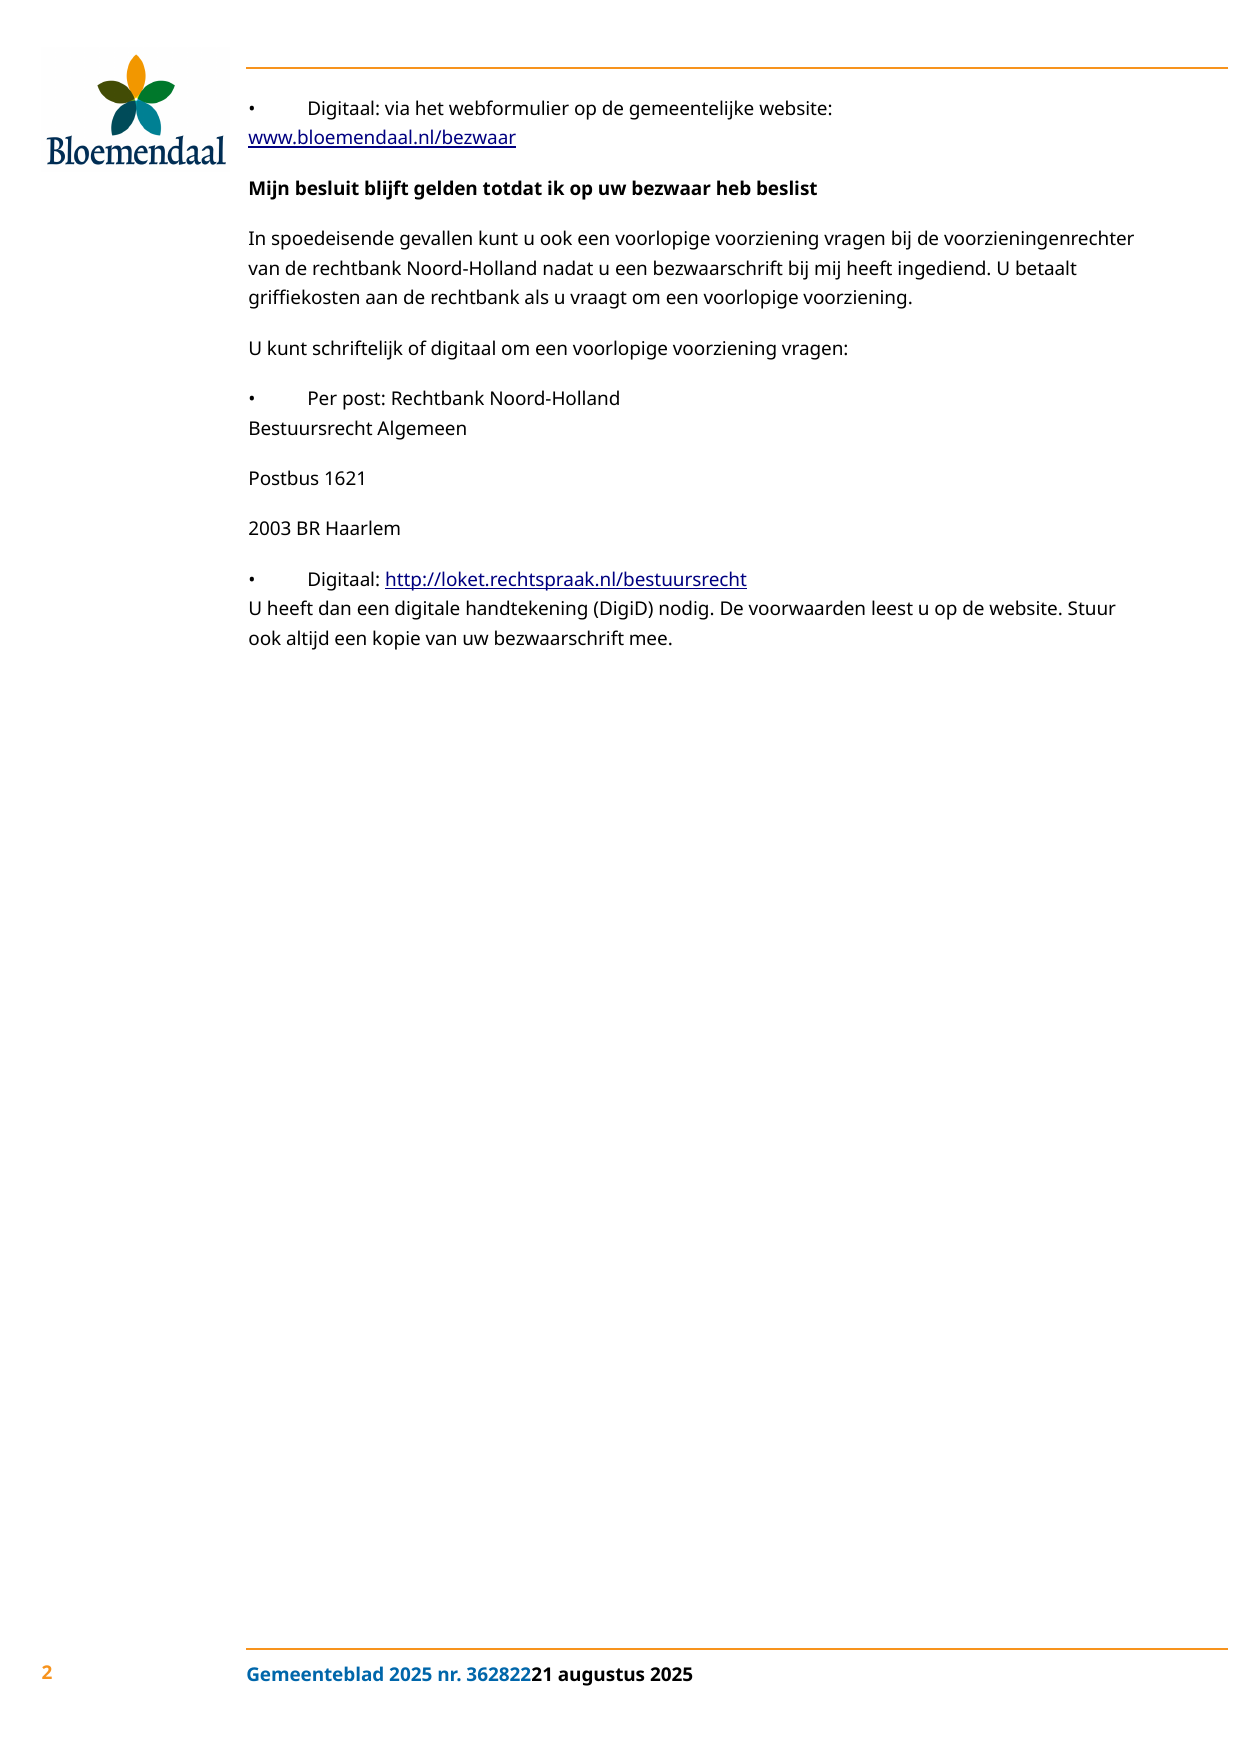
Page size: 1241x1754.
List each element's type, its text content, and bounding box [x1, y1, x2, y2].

text 2003 BR Haarlem [248, 516, 1152, 541]
text Bestuursrecht Algemeen [248, 415, 1152, 441]
list Per post: Rechtbank Noord-Holland [248, 385, 1152, 411]
text www.bloemendaal.nl/bezwaar [248, 124, 1152, 150]
text U kunt schriftelijk of digitaal om een voorlopige voorziening vragen: [248, 335, 1152, 361]
text U heeft dan een digitale handtekening (DigiD) nodig. De voorwaarden leest u op de website. Stuur ook altijd een kopie van uw bezwaarschrift mee. [248, 596, 1152, 651]
text Mijn besluit blijft gelden totdat ik op uw bezwaar heb beslist [248, 175, 1152, 201]
text In spoedeisende gevallen kunt u ook een voorlopige voorziening vragen bij de voorzieningenrechter van de rechtbank Noord-Holland nadat u een bezwaarschrift bij mij heeft ingediend. U betaalt griffiekosten aan de rechtbank als u vraagt om een voorlopige voorziening. [248, 225, 1152, 310]
picture [41, 47, 231, 172]
text Postbus 1621 [248, 465, 1152, 491]
list Digitaal: via het webformulier op de gemeentelijke website: [248, 95, 1152, 121]
list Digitaal: http://loket.rechtspraak.nl/bestuursrecht [248, 566, 1152, 592]
